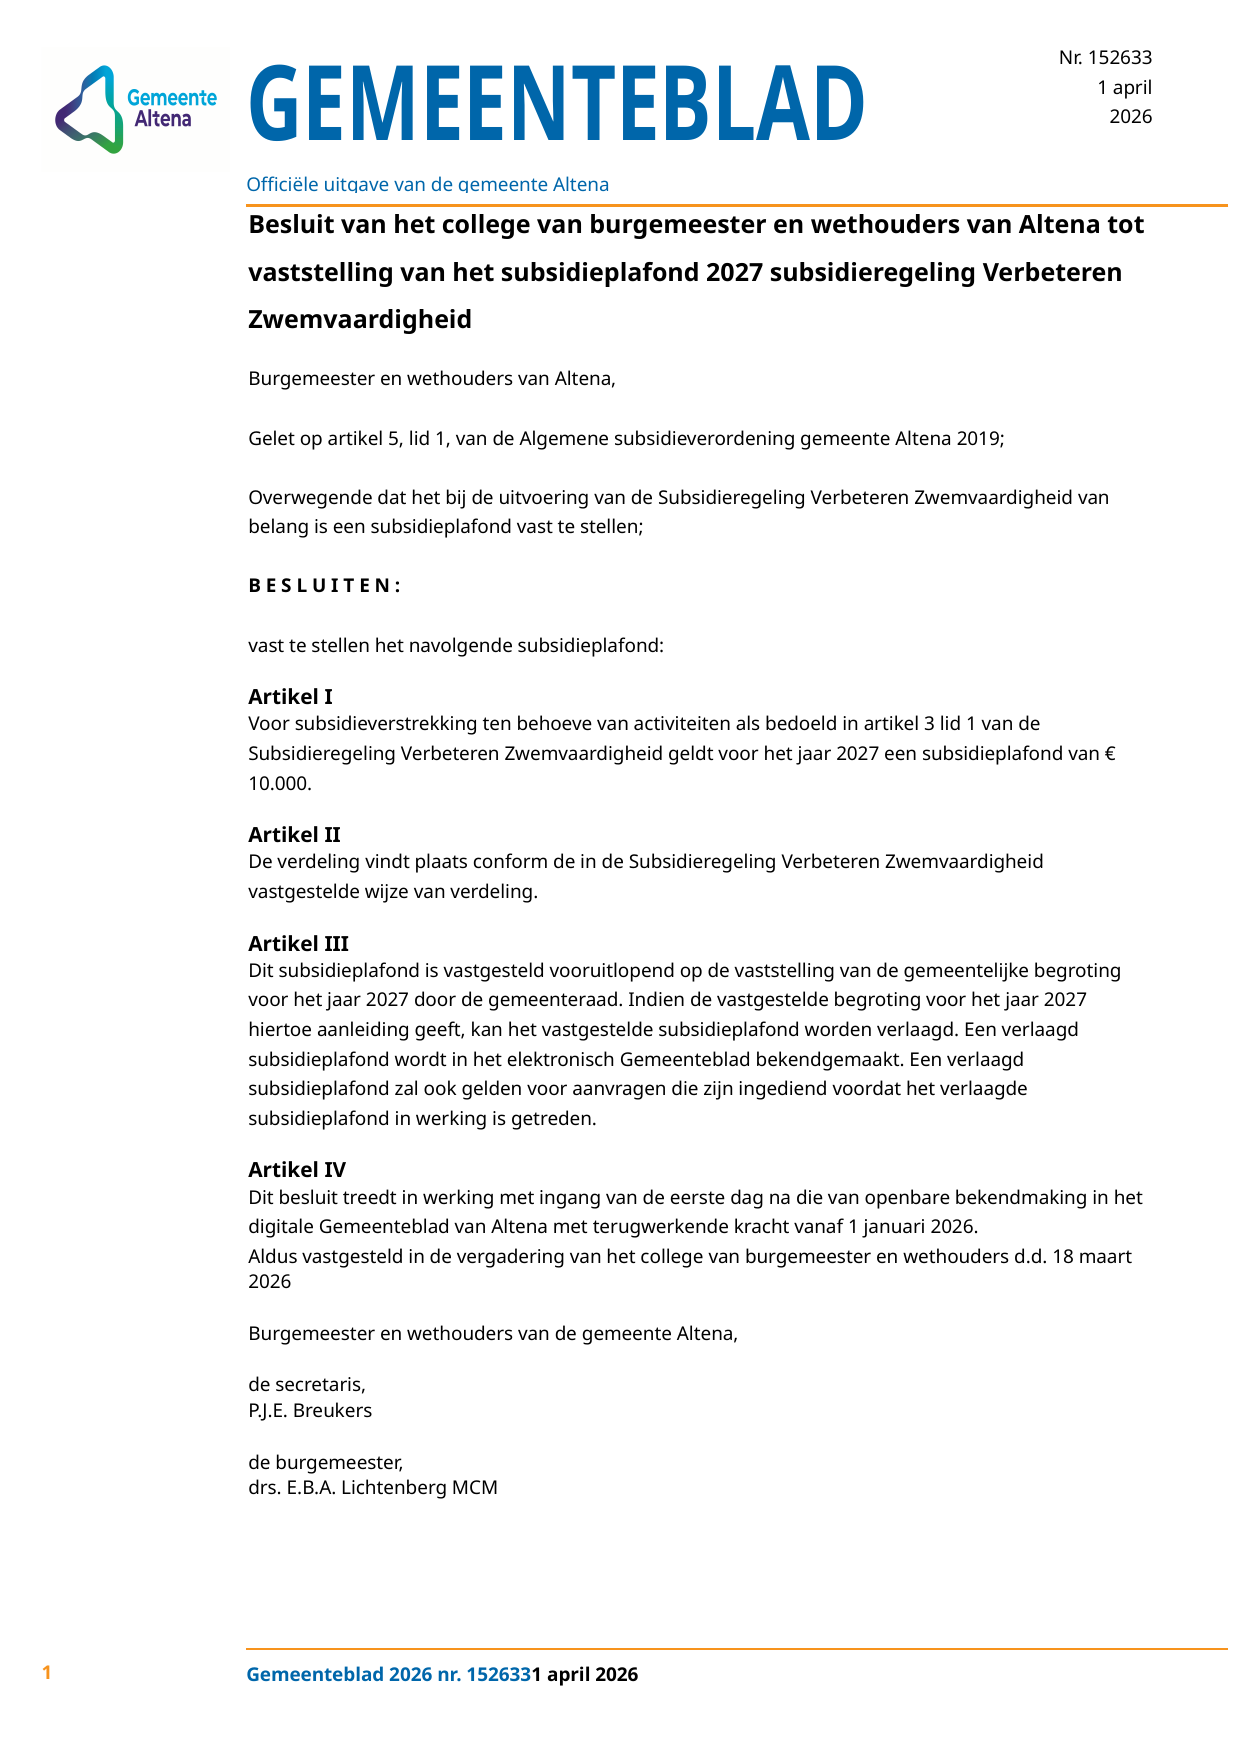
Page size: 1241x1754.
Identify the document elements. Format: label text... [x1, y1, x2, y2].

text P.J.E. Breukers [248, 1397, 1152, 1423]
text vast te stellen het navolgende subsidieplafond: [248, 632, 1152, 657]
text B E S L U I T E N : [248, 573, 1152, 598]
picture [41, 47, 231, 172]
text Burgemeester en wethouders van de gemeente Altena, [248, 1320, 1152, 1346]
text de burgemeester, [248, 1449, 1152, 1474]
text drs. E.B.A. Lichtenberg MCM [248, 1474, 1152, 1500]
text de secretaris, [248, 1372, 1152, 1397]
text Aldus vastgesteld in de vergadering van het college van burgemeester en wethouders d.d. 18 maart 2026 [248, 1243, 1152, 1294]
text De verdeling vindt plaats conform de in de Subsidieregeling Verbeteren Zwemvaardigheid vastgestelde wijze van verdeling. [248, 849, 1152, 904]
text Besluit van het college van burgemeester en wethouders van Altena tot vaststelling van het subsidieplafond 2027 subsidieregeling Verbeteren Zwemvaardigheid [248, 207, 1152, 336]
text Burgemeester en wethouders van Altena, [248, 366, 1152, 391]
text Gelet op artikel 5, lid 1, van de Algemene subsidieverordening gemeente Altena 2019; [248, 425, 1152, 450]
text Dit subsidieplafond is vastgesteld vooruitlopend op de vaststelling van de gemeentelijke begroting voor het jaar 2027 door de gemeenteraad. Indien de vastgestelde begroting voor het jaar 2027 hiertoe aanleiding geeft, kan het vastgestelde subsidieplafond worden verlaagd. Een verlaagd subsidieplafond wordt in het elektronisch Gemeenteblad bekendgemaakt. Een verlaagd subsidieplafond zal ook gelden voor aanvragen die zijn ingediend voordat het verlaagde subsidieplafond in werking is getreden. [248, 957, 1152, 1131]
text Artikel I [248, 682, 1152, 711]
text Artikel III [248, 929, 1152, 957]
text Overwegende dat het bij de uitvoering van de Subsidieregeling Verbeteren Zwemvaardigheid van belang is een subsidieplafond vast te stellen; [248, 484, 1152, 539]
text Artikel IV [248, 1155, 1152, 1184]
text Artikel II [248, 820, 1152, 849]
text Voor subsidieverstrekking ten behoeve van activiteiten als bedoeld in artikel 3 lid 1 van de Subsidieregeling Verbeteren Zwemvaardigheid geldt voor het jaar 2027 een subsidieplafond van € 10.000. [248, 711, 1152, 796]
text Dit besluit treedt in werking met ingang van de eerste dag na die van openbare bekendmaking in het digitale Gemeenteblad van Altena met terugwerkende kracht vanaf 1 januari 2026. [248, 1184, 1152, 1239]
